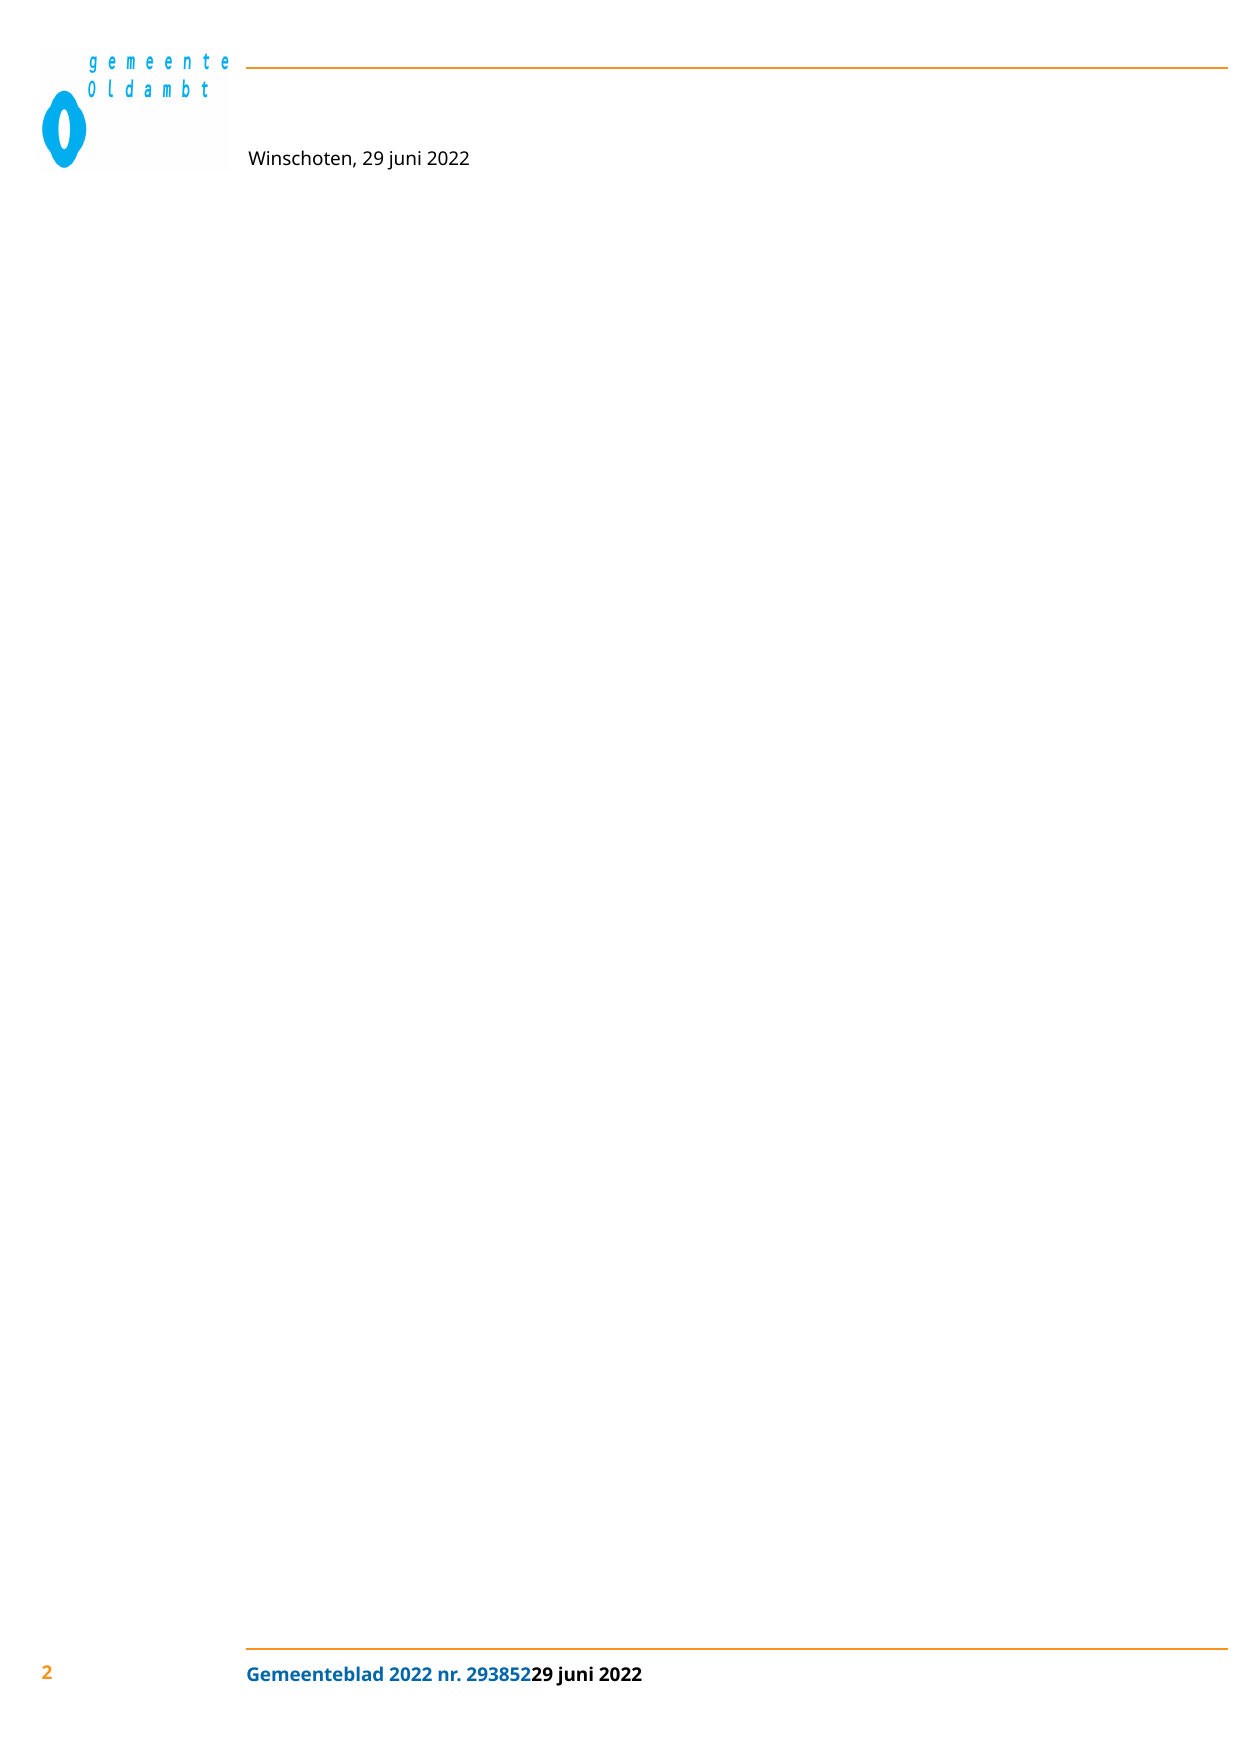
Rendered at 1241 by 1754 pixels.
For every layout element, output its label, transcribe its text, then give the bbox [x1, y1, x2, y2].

text Winschoten, 29 juni 2022 [248, 145, 1152, 171]
picture [41, 47, 231, 172]
